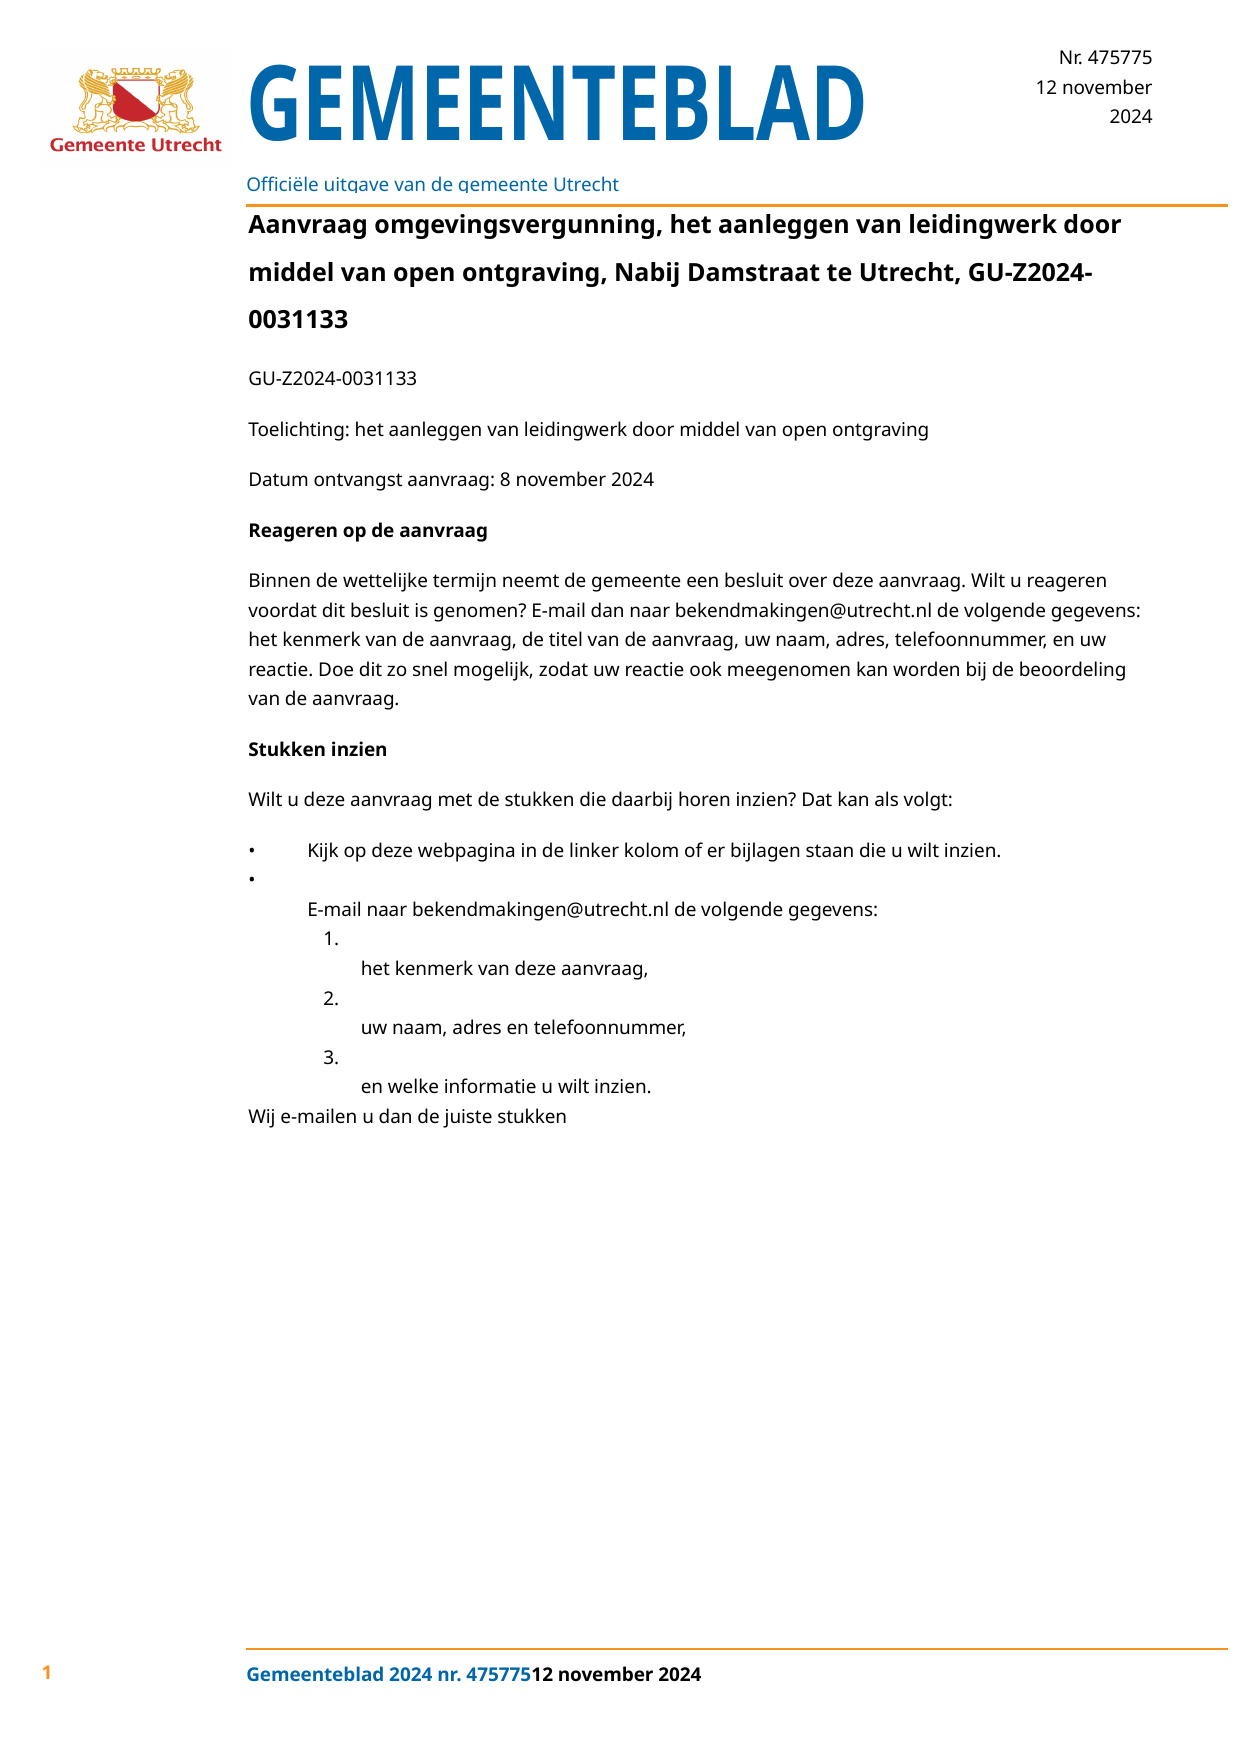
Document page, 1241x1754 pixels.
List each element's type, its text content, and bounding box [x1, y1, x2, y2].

text Wilt u deze aanvraag met de stukken die daarbij horen inzien? Dat kan als volgt: [248, 786, 1152, 812]
text Toelichting: het aanleggen van leidingwerk door middel van open ontgraving [248, 416, 1152, 442]
text Binnen de wettelijke termijn neemt de gemeente een besluit over deze aanvraag. Wilt u reageren voordat dit besluit is genomen? E-mail dan naar bekendmakingen@utrecht.nl de volgende gegevens: het kenmerk van de aanvraag, de titel van de aanvraag, uw naam, adres, telefoonnummer, en uw reactie. Doe dit zo snel mogelijk, zodat uw reactie ook meegenomen kan worden bij de beoordeling van de aanvraag. [248, 567, 1152, 711]
text GU-Z2024-0031133 [248, 366, 1152, 391]
picture [41, 47, 231, 172]
text Stukken inzien [248, 736, 1152, 762]
text Reageren op de aanvraag [248, 517, 1152, 542]
list uw naam, adres en telefoonnummer, [323, 1014, 1152, 1040]
list en welke informatie u wilt inzien. [323, 1073, 1152, 1099]
text Wij e-mailen u dan de juiste stukken [248, 1103, 1152, 1129]
text Datum ontvangst aanvraag: 8 november 2024 [248, 466, 1152, 492]
list Kijk op deze webpagina in de linker kolom of er bijlagen staan die u wilt inzien. [248, 837, 1152, 862]
list E-mail naar bekendmakingen@utrecht.nl de volgende gegevens: [248, 896, 1152, 922]
text Aanvraag omgevingsvergunning, het aanleggen van leidingwerk door middel van open ontgraving, Nabij Damstraat te Utrecht, GU-Z2024-0031133 [248, 207, 1152, 336]
list het kenmerk van deze aanvraag, [323, 955, 1152, 981]
